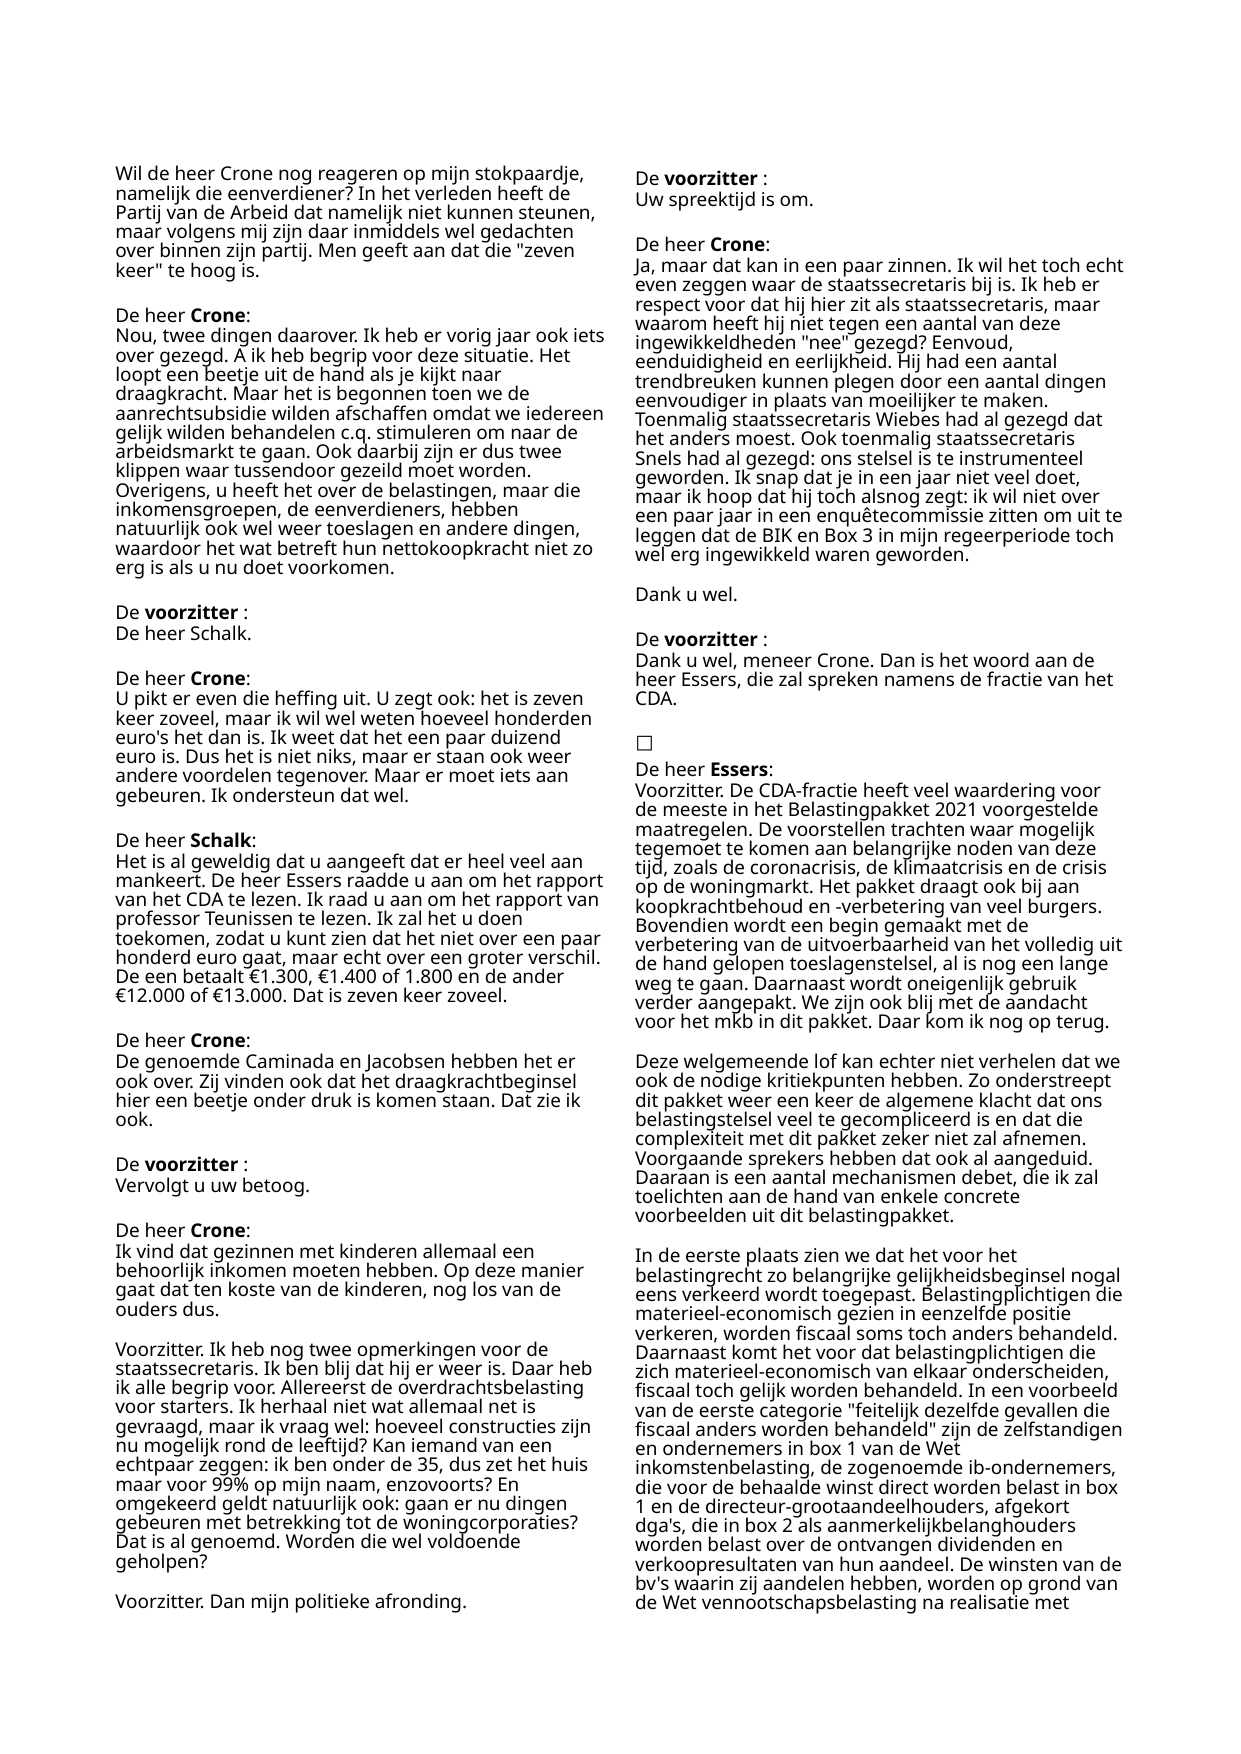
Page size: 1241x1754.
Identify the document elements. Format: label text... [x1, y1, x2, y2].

text De heer Crone: [635, 231, 1125, 257]
text Wil de heer Crone nog reageren op mijn stokpaardje, namelijk die eenverdiener? In het verleden heeft de Partij van de Arbeid dat namelijk niet kunnen steunen, maar volgens mij zijn daar inmiddels wel gedachten over binnen zijn partij. Men geeft aan dat die "zeven keer" te hoog is. [115, 165, 605, 281]
text De heer Crone: [115, 1217, 605, 1243]
text De voorzitter : [115, 1151, 605, 1177]
text De heer Essers: [635, 756, 1125, 782]
text In de eerste plaats zien we dat het voor het belastingrecht zo belangrijke gelijkheidsbeginsel nogal eens verkeerd wordt toegepast. Belastingplichtigen die materieel-economisch gezien in eenzelfde positie verkeren, worden fiscaal soms toch anders behandeld. Daarnaast komt het voor dat belastingplichtigen die zich materieel-economisch van elkaar onderscheiden, fiscaal toch gelijk worden behandeld. In een voorbeeld van de eerste categorie "feitelijk dezelfde gevallen die fiscaal anders worden behandeld" zijn de zelfstandigen en ondernemers in box 1 van de Wet inkomstenbelasting, de zogenoemde ib-ondernemers, die voor de behaalde winst direct worden belast in box 1 en de directeur-grootaandeelhouders, afgekort dga's, die in box 2 als aanmerkelijkbelanghouders worden belast over de ontvangen dividenden en verkoopresultaten van hun aandeel. De winsten van de bv's waarin zij aandelen hebben, worden op grond van de Wet vennootschapsbelasting na realisatie met [635, 1247, 1125, 1613]
text De voorzitter : [115, 599, 605, 624]
text De heer Schalk. [115, 624, 605, 644]
text ⬜ [635, 731, 1125, 756]
text Uw spreektijd is om. [635, 191, 1125, 210]
text Nou, twee dingen daarover. Ik heb er vorig jaar ook iets over gezegd. A ik heb begrip voor deze situatie. Het loopt een beetje uit de hand als je kijkt naar draagkracht. Maar het is begonnen toen we de aanrechtsubsidie wilden afschaffen omdat we iedereen gelijk wilden behandelen c.q. stimuleren om naar de arbeidsmarkt te gaan. Ook daarbij zijn er dus twee klippen waar tussendoor gezeild moet worden. Overigens, u heeft het over de belastingen, maar die inkomensgroepen, de eenverdieners, hebben natuurlijk ook wel weer toeslagen en andere dingen, waardoor het wat betreft hun nettokoopkracht niet zo erg is als u nu doet voorkomen. [115, 327, 605, 578]
text De heer Schalk: [115, 827, 605, 853]
text De genoemde Caminada en Jacobsen hebben het er ook over. Zij vinden ook dat het draagkrachtbeginsel hier een beetje onder druk is komen staan. Dat zie ik ook. [115, 1053, 605, 1130]
text Dank u wel. [635, 586, 1125, 605]
text De voorzitter : [635, 626, 1125, 652]
text Vervolgt u uw betoog. [115, 1177, 605, 1196]
text Voorzitter. Ik heb nog twee opmerkingen voor de staatssecretaris. Ik ben blij dat hij er weer is. Daar heb ik alle begrip voor. Allereerst de overdrachtsbelasting voor starters. Ik herhaal niet wat allemaal net is gevraagd, maar ik vraag wel: hoeveel constructies zijn nu mogelijk rond de leeftijd? Kan iemand van een echtpaar zeggen: ik ben onder de 35, dus zet het huis maar voor 99% op mijn naam, enzovoorts? En omgekeerd geldt natuurlijk ook: gaan er nu dingen gebeuren met betrekking tot de woningcorporaties? Dat is al genoemd. Worden die wel voldoende geholpen? [115, 1341, 605, 1572]
text De heer Crone: [115, 665, 605, 690]
text De heer Crone: [115, 1028, 605, 1053]
text Deze welgemeende lof kan echter niet verhelen dat we ook de nodige kritiekpunten hebben. Zo onderstreept dit pakket weer een keer de algemene klacht dat ons belastingstelsel veel te gecompliceerd is en dat die complexiteit met dit pakket zeker niet zal afnemen. Voorgaande sprekers hebben dat ook al aangeduid. Daaraan is een aantal mechanismen debet, die ik zal toelichten aan de hand van enkele concrete voorbeelden uit dit belastingpakket. [635, 1053, 1125, 1227]
text Het is al geweldig dat u aangeeft dat er heel veel aan mankeert. De heer Essers raadde u aan om het rapport van het CDA te lezen. Ik raad u aan om het rapport van professor Teunissen te lezen. Ik zal het u doen toekomen, zodat u kunt zien dat het niet over een paar honderd euro gaat, maar echt over een groter verschil. De een betaalt €1.300, €1.400 of 1.800 en de ander €12.000 of €13.000. Dat is zeven keer zoveel. [115, 853, 605, 1007]
text Voorzitter. Dan mijn politieke afronding. [115, 1593, 605, 1612]
text Dank u wel, meneer Crone. Dan is het woord aan de heer Essers, die zal spreken namens de fractie van het CDA. [635, 652, 1125, 710]
text Ja, maar dat kan in een paar zinnen. Ik wil het toch echt even zeggen waar de staatssecretaris bij is. Ik heb er respect voor dat hij hier zit als staatssecretaris, maar waarom heeft hij niet tegen een aantal van deze ingewikkeldheden "nee" gezegd? Eenvoud, eenduidigheid en eerlijkheid. Hij had een aantal trendbreuken kunnen plegen door een aantal dingen eenvoudiger in plaats van moeilijker te maken. Toenmalig staatssecretaris Wiebes had al gezegd dat het anders moest. Ook toenmalig staatssecretaris Snels had al gezegd: ons stelsel is te instrumenteel geworden. Ik snap dat je in een jaar niet veel doet, maar ik hoop dat hij toch alsnog zegt: ik wil niet over een paar jaar in een enquêtecommissie zitten om uit te leggen dat de BIK en Box 3 in mijn regeerperiode toch wel erg ingewikkeld waren geworden. [635, 257, 1125, 565]
text U pikt er even die heffing uit. U zegt ook: het is zeven keer zoveel, maar ik wil wel weten hoeveel honderden euro's het dan is. Ik weet dat het een paar duizend euro is. Dus het is niet niks, maar er staan ook weer andere voordelen tegenover. Maar er moet iets aan gebeuren. Ik ondersteun dat wel. [115, 690, 605, 806]
text Voorzitter. De CDA-fractie heeft veel waardering voor de meeste in het Belastingpakket 2021 voorgestelde maatregelen. De voorstellen trachten waar mogelijk tegemoet te komen aan belangrijke noden van deze tijd, zoals de coronacrisis, de klimaatcrisis en de crisis op de woningmarkt. Het pakket draagt ook bij aan koopkrachtbehoud en -verbetering van veel burgers. Bovendien wordt een begin gemaakt met de verbetering van de uitvoerbaarheid van het volledig uit de hand gelopen toeslagenstelsel, al is nog een lange weg te gaan. Daarnaast wordt oneigenlijk gebruik verder aangepakt. We zijn ook blij met de aandacht voor het mkb in dit pakket. Daar kom ik nog op terug. [635, 782, 1125, 1032]
text Ik vind dat gezinnen met kinderen allemaal een behoorlijk inkomen moeten hebben. Op deze manier gaat dat ten koste van de kinderen, nog los van de ouders dus. [115, 1243, 605, 1320]
text De voorzitter : [635, 165, 1125, 191]
text De heer Crone: [115, 302, 605, 327]
